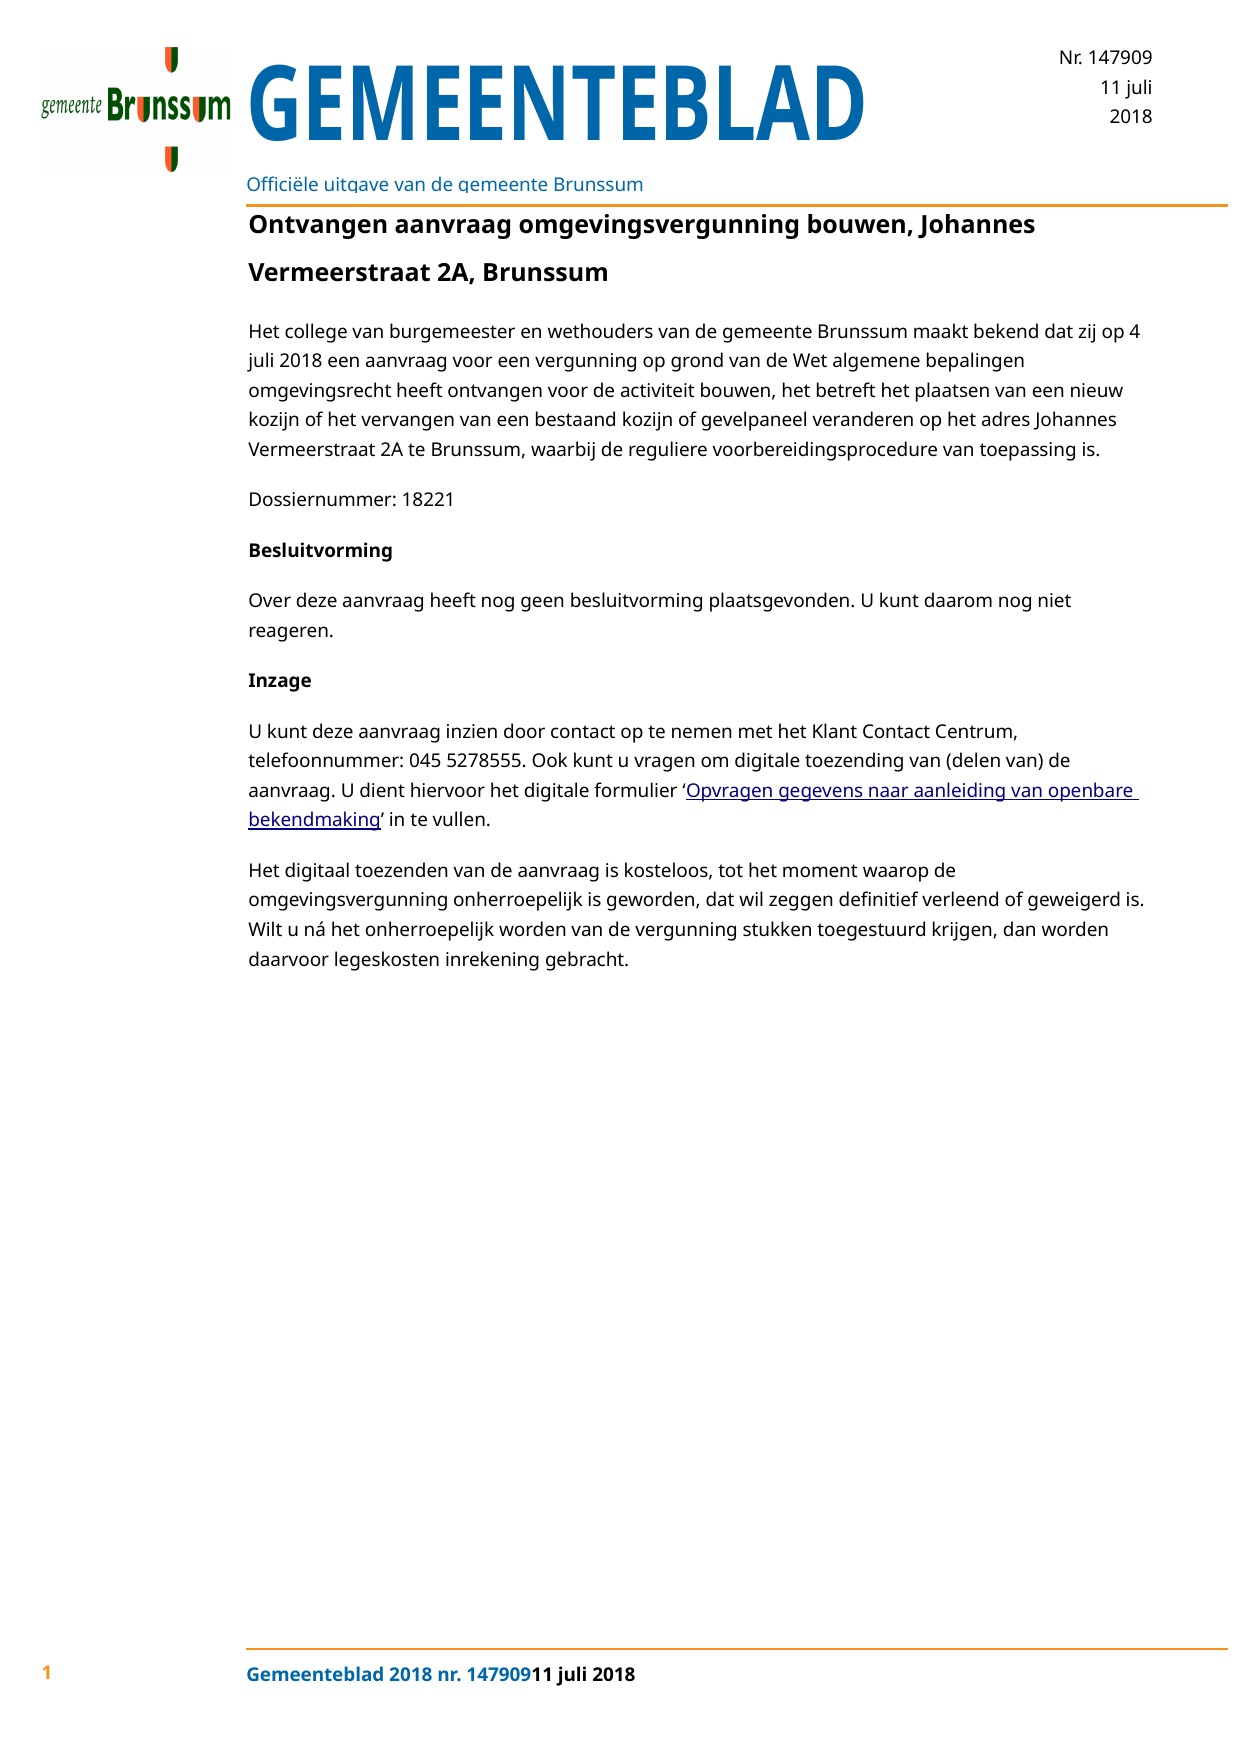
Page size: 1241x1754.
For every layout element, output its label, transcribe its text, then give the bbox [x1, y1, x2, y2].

text Inzage [248, 667, 1152, 693]
text U kunt deze aanvraag inzien door contact op te nemen met het Klant Contact Centrum, telefoonnummer: 045 5278555. Ook kunt u vragen om digitale toezending van (delen van) de aanvraag. U dient hiervoor het digitale formulier ‘Opvragen gegevens naar aanleiding van openbare bekendmaking’ in te vullen. [248, 718, 1152, 832]
text Het digitaal toezenden van de aanvraag is kosteloos, tot het moment waarop de omgevingsvergunning onherroepelijk is geworden, dat wil zeggen definitief verleend of geweigerd is. Wilt u ná het onherroepelijk worden van de vergunning stukken toegestuurd krijgen, dan worden daarvoor legeskosten inrekening gebracht. [248, 857, 1152, 972]
text Over deze aanvraag heeft nog geen besluitvorming plaatsgevonden. U kunt daarom nog niet reageren. [248, 587, 1152, 643]
text Het college van burgemeester en wethouders van de gemeente Brunssum maakt bekend dat zij op 4 juli 2018 een aanvraag voor een vergunning op grond van de Wet algemene bepalingen omgevingsrecht heeft ontvangen voor de activiteit bouwen, het betreft het plaatsen van een nieuw kozijn of het vervangen van een bestaand kozijn of gevelpaneel veranderen op het adres Johannes Vermeerstraat 2A te Brunssum, waarbij de reguliere voorbereidingsprocedure van toepassing is. [248, 318, 1152, 462]
text Besluitvorming [248, 537, 1152, 563]
text Dossiernummer: 18221 [248, 487, 1152, 512]
picture [41, 47, 231, 172]
text Ontvangen aanvraag omgevingsvergunning bouwen, Johannes Vermeerstraat 2A, Brunssum [248, 207, 1152, 288]
